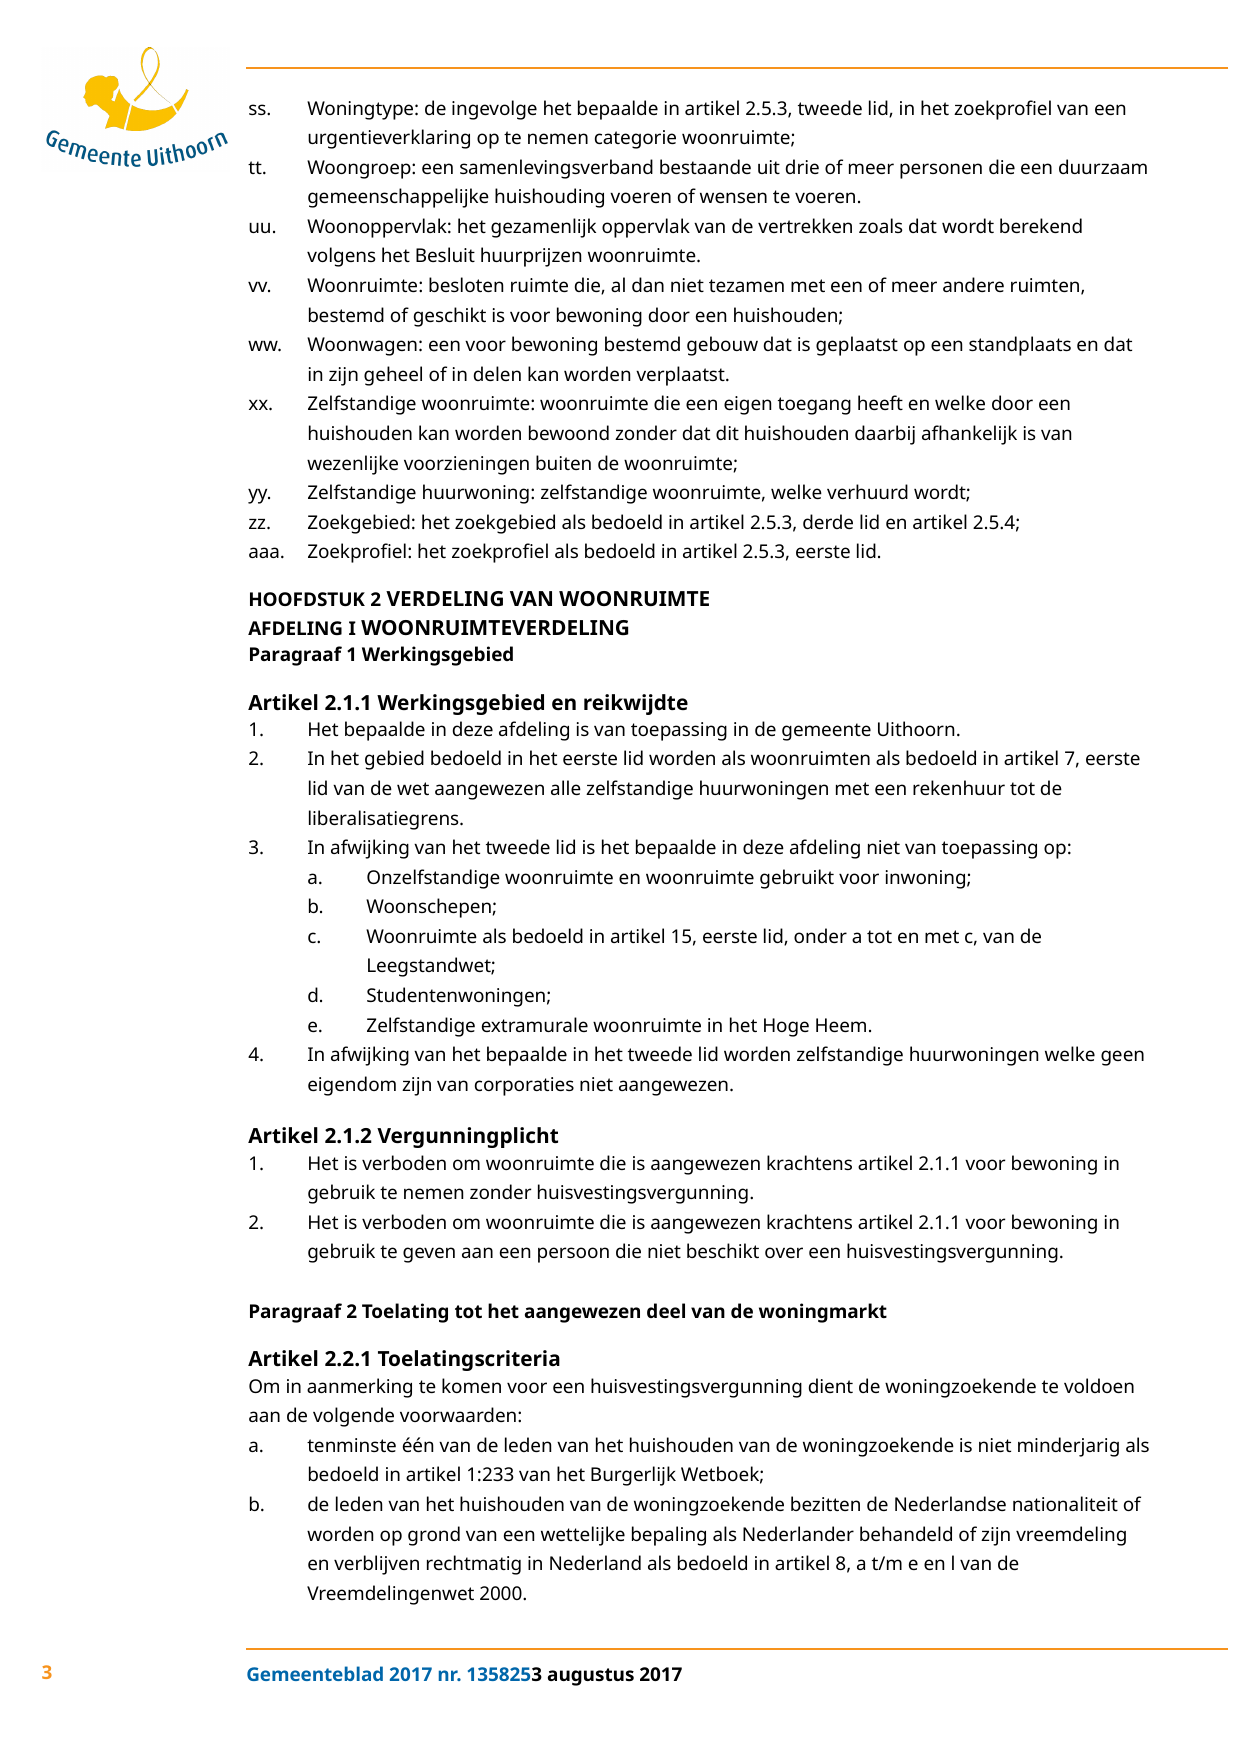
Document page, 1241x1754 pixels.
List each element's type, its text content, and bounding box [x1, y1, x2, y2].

list Zelfstandige woonruimte: woonruimte die een eigen toegang heeft en welke door een huishouden kan worden bewoond zonder dat dit huishouden daarbij afhankelijk is van wezenlijke voorzieningen buiten de woonruimte; [248, 391, 1152, 476]
text AFDELING I WOONRUIMTEVERDELING [248, 613, 1152, 641]
list Woonruimte als bedoeld in artikel 15, eerste lid, onder a tot en met c, van de Leegstandwet; [307, 923, 1152, 978]
list Woonwagen: een voor bewoning bestemd gebouw dat is geplaatst op een standplaats en dat in zijn geheel of in delen kan worden verplaatst. [248, 331, 1152, 387]
list Het is verboden om woonruimte die is aangewezen krachtens artikel 2.1.1 voor bewoning in gebruik te nemen zonder huisvestingsvergunning. [248, 1150, 1152, 1205]
text Paragraaf 1 Werkingsgebied [248, 641, 1152, 667]
text Om in aanmerking te komen voor een huisvestingsvergunning dient de woningzoekende te voldoen aan de volgende voorwaarden: [248, 1373, 1152, 1428]
list Woonschepen; [307, 893, 1152, 919]
list Zelfstandige huurwoning: zelfstandige woonruimte, welke verhuurd wordt; [248, 479, 1152, 505]
text Paragraaf 2 Toelating tot het aangewezen deel van de woningmarkt [248, 1298, 1152, 1323]
list Woningtype: de ingevolge het bepaalde in artikel 2.5.3, tweede lid, in het zoekprofiel van een urgentieverklaring op te nemen categorie woonruimte; [248, 95, 1152, 150]
list Studentenwoningen; [307, 982, 1152, 1008]
text HOOFDSTUK 2 VERDELING VAN WOONRUIMTE [248, 584, 1152, 613]
picture [41, 47, 231, 172]
list de leden van het huishouden van de woningzoekende bezitten de Nederlandse nationaliteit of worden op grond van een wettelijke bepaling als Nederlander behandeld of zijn vreemdeling en verblijven rechtmatig in Nederland als bedoeld in artikel 8, a t/m e en l van de Vreemdelingenwet 2000. [248, 1491, 1152, 1606]
list Woonruimte: besloten ruimte die, al dan niet tezamen met een of meer andere ruimten, bestemd of geschikt is voor bewoning door een huishouden; [248, 272, 1152, 328]
text Artikel 2.1.2 Vergunningplicht [248, 1121, 1152, 1150]
list Zoekgebied: het zoekgebied als bedoeld in artikel 2.5.3, derde lid en artikel 2.5.4; [248, 509, 1152, 535]
list Het bepaalde in deze afdeling is van toepassing in de gemeente Uithoorn. [248, 716, 1152, 742]
list Woongroep: een samenlevingsverband bestaande uit drie of meer personen die een duurzaam gemeenschappelijke huishouding voeren of wensen te voeren. [248, 154, 1152, 209]
text Artikel 2.2.1 Toelatingscriteria [248, 1344, 1152, 1373]
list In afwijking van het bepaalde in het tweede lid worden zelfstandige huurwoningen welke geen eigendom zijn van corporaties niet aangewezen. [248, 1041, 1152, 1097]
list Onzelfstandige woonruimte en woonruimte gebruikt voor inwoning; [307, 864, 1152, 890]
list Zelfstandige extramurale woonruimte in het Hoge Heem. [307, 1012, 1152, 1038]
list tenminste één van de leden van het huishouden van de woningzoekende is niet minderjarig als bedoeld in artikel 1:233 van het Burgerlijk Wetboek; [248, 1432, 1152, 1487]
list In het gebied bedoeld in het eerste lid worden als woonruimten als bedoeld in artikel 7, eerste lid van de wet aangewezen alle zelfstandige huurwoningen met een rekenhuur tot de liberalisatiegrens. [248, 746, 1152, 831]
list In afwijking van het tweede lid is het bepaalde in deze afdeling niet van toepassing op: [248, 834, 1152, 860]
list Zoekprofiel: het zoekprofiel als bedoeld in artikel 2.5.3, eerste lid. [248, 538, 1152, 564]
list Woonoppervlak: het gezamenlijk oppervlak van de vertrekken zoals dat wordt berekend volgens het Besluit huurprijzen woonruimte. [248, 213, 1152, 268]
list Het is verboden om woonruimte die is aangewezen krachtens artikel 2.1.1 voor bewoning in gebruik te geven aan een persoon die niet beschikt over een huisvestingsvergunning. [248, 1209, 1152, 1264]
text Artikel 2.1.1 Werkingsgebied en reikwijdte [248, 688, 1152, 716]
